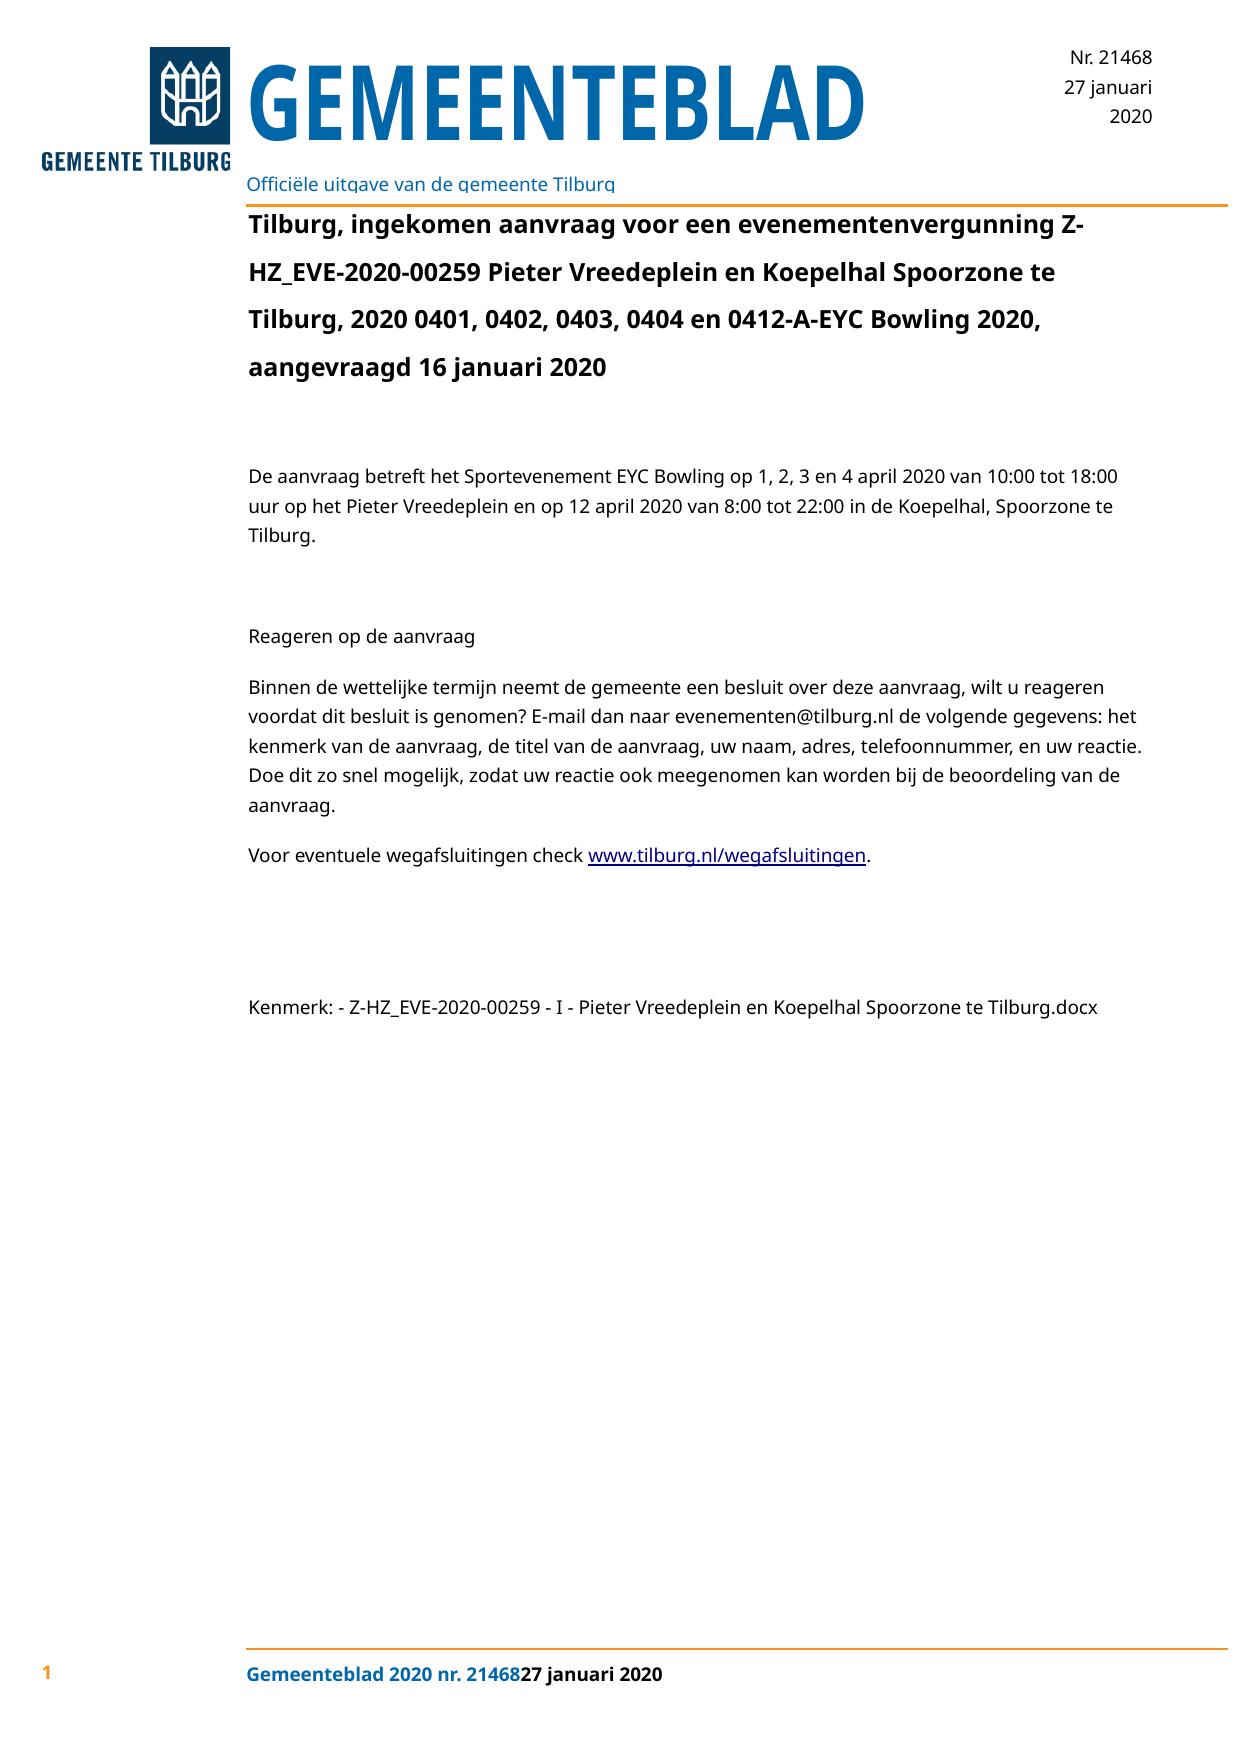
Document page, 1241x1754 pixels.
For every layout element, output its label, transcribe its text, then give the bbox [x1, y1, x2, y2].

text Binnen de wettelijke termijn neemt de gemeente een besluit over deze aanvraag, wilt u reageren voordat dit besluit is genomen? E-mail dan naar evenementen@tilburg.nl de volgende gegevens: het kenmerk van de aanvraag, de titel van de aanvraag, uw naam, adres, telefoonnummer, en uw reactie. Doe dit zo snel mogelijk, zodat uw reactie ook meegenomen kan worden bij de beoordeling van de aanvraag. [248, 674, 1152, 818]
text Tilburg, ingekomen aanvraag voor een evenementenvergunning Z-HZ_EVE-2020-00259 Pieter Vreedeplein en Koepelhal Spoorzone te Tilburg, 2020 0401, 0402, 0403, 0404 en 0412-A-EYC Bowling 2020, aangevraagd 16 januari 2020 [248, 207, 1152, 384]
text Voor eventuele wegafsluitingen check www.tilburg.nl/wegafsluitingen. [248, 843, 1152, 868]
text Kenmerk: - Z-HZ_EVE-2020-00259 - I - Pieter Vreedeplein en Koepelhal Spoorzone te Tilburg.docx [248, 994, 1152, 1020]
text Reageren op de aanvraag [248, 623, 1152, 649]
picture [41, 47, 231, 172]
text De aanvraag betreft het Sportevenement EYC Bowling op 1, 2, 3 en 4 april 2020 van 10:00 tot 18:00 uur op het Pieter Vreedeplein en op 12 april 2020 van 8:00 tot 22:00 in de Koepelhal, Spoorzone te Tilburg. [248, 463, 1152, 548]
